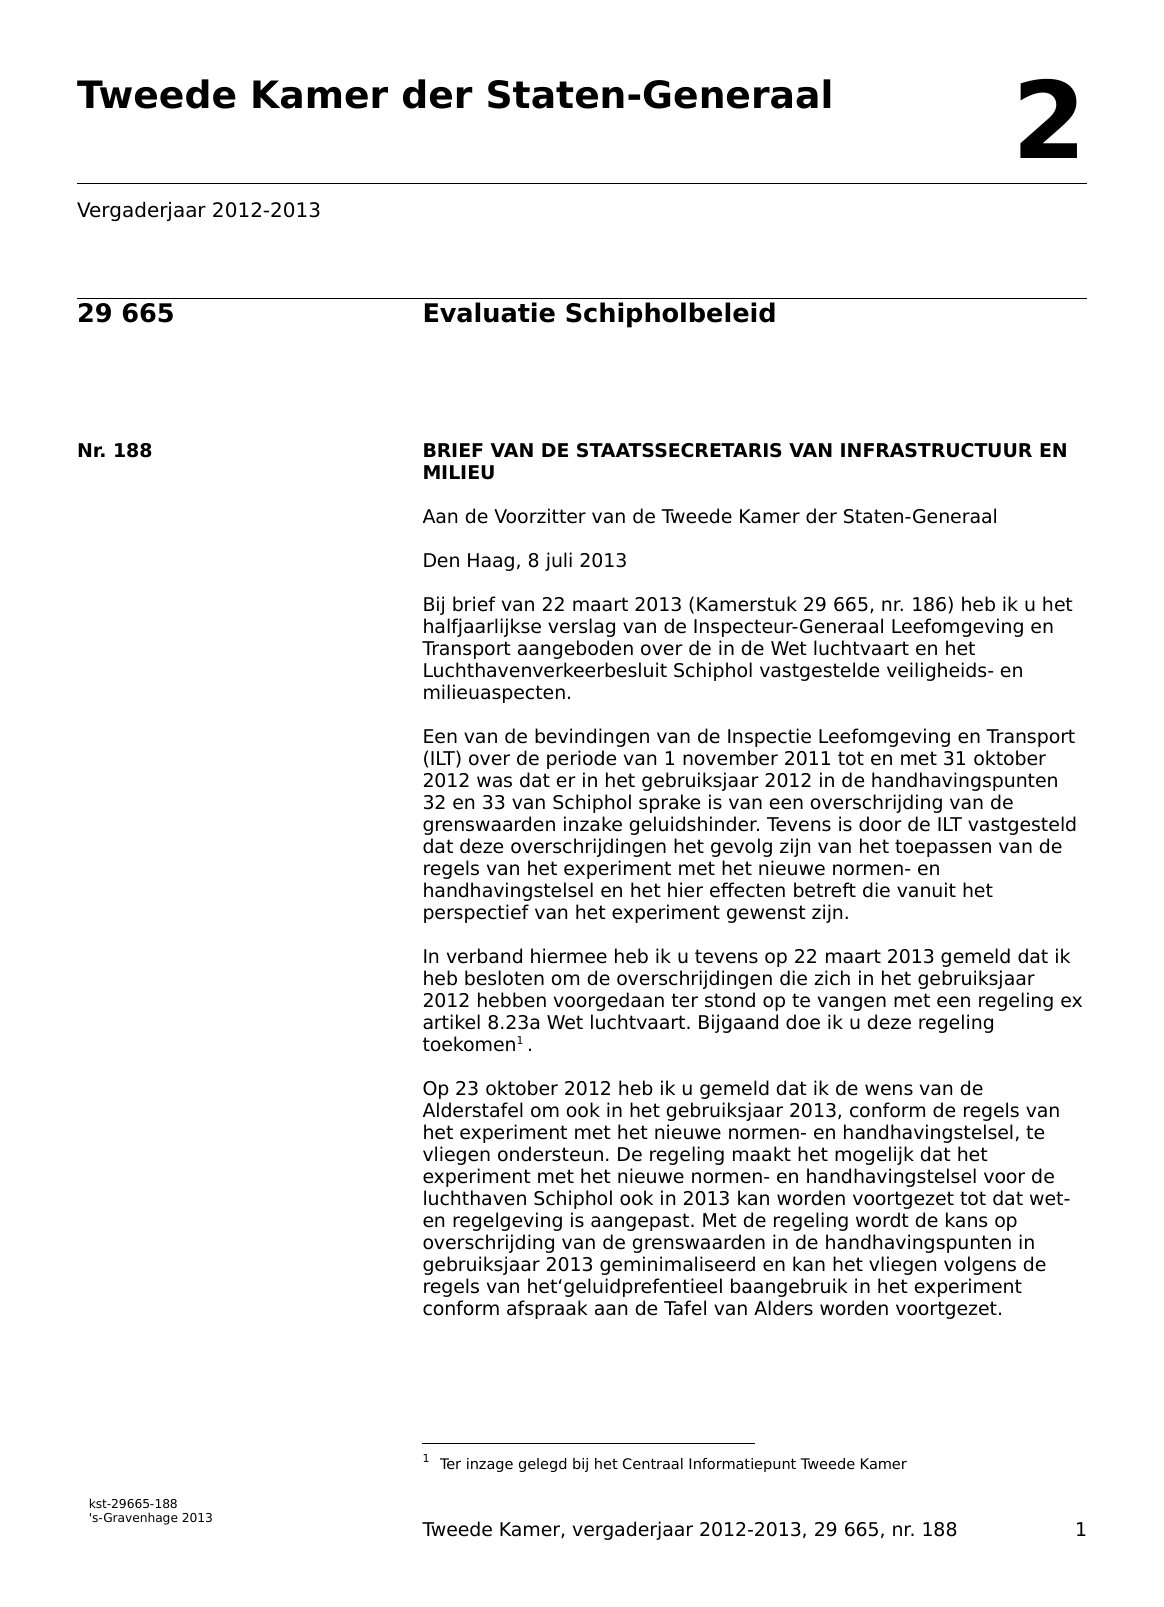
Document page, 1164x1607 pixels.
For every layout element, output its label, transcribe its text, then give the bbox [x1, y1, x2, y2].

text In verband hiermee heb ik u tevens op 22 maart 2013 gemeld dat ik heb besloten om de overschrijdingen die zich in het gebruiksjaar 2012 hebben voorgedaan ter stond op te vangen met een regeling ex artikel 8.23a Wet luchtvaart. Bijgaand doe ik u deze regeling toekomen. [422, 946, 1087, 1056]
table_header Tweede Kamer der Staten-Generaal [77, 59, 886, 183]
text Op 23 oktober 2012 heb ik u gemeld dat ik de wens van de Alderstafel om ook in het gebruiksjaar 2013, conform de regels van het experiment met het nieuwe normen- en handhavingstelsel, te vliegen ondersteun. De regeling maakt het mogelijk dat het experiment met het nieuwe normen- en handhavingstelsel voor de luchthaven Schiphol ook in 2013 kan worden voortgezet tot dat wet- en regelgeving is aangepast. Met de regeling wordt de kans op overschrijding van de grenswaarden in de handhavingspunten in gebruiksjaar 2013 geminimaliseerd en kan het vliegen volgens de regels van het‘geluidprefentieel baangebruik in het experiment conform afspraak aan de Tafel van Alders worden voortgezet. [422, 1078, 1087, 1320]
text Aan de Voorzitter van de Tweede Kamer der Staten-Generaal [422, 506, 1087, 528]
subtitle Nr. 188 BRIEF VAN DE STAATSSECRETARIS VAN INFRASTRUCTUUR EN MILIEU [77, 440, 1087, 484]
text Bij brief van 22 maart 2013 (Kamerstuk 29 665, nr. 186) heb ik u het halfjaarlijkse verslag van de Inspecteur-Generaal Leefomgeving en Transport aangeboden over de in de Wet luchtvaart en het Luchthavenverkeerbesluit Schiphol vastgestelde veiligheids- en milieuaspecten. [422, 594, 1087, 704]
text 's-Gravenhage 2013 [88, 1511, 323, 1525]
table_header 2 [886, 59, 1087, 183]
text Ter inzage gelegd bij het Centraal Informatiepunt Tweede Kamer [422, 1452, 1087, 1474]
table_cell Vergaderjaar 2012-2013 [77, 184, 1087, 298]
text Den Haag, 8 juli 2013 [422, 550, 1087, 572]
text Een van de bevindingen van de Inspectie Leefomgeving en Transport (ILT) over de periode van 1 november 2011 tot en met 31 oktober 2012 was dat er in het gebruiksjaar 2012 in de handhavingspunten 32 en 33 van Schiphol sprake is van een overschrijding van de grenswaarden inzake geluidshinder. Tevens is door de ILT vastgesteld dat deze overschrijdingen het gevolg zijn van het toepassen van de regels van het experiment met het nieuwe normen- en handhavingstelsel en het hier effecten betreft die vanuit het perspectief van het experiment gewenst zijn. [422, 726, 1087, 924]
subtitle 29 665 Evaluatie Schipholbeleid [77, 299, 1087, 329]
text kst-29665-188 [88, 1497, 323, 1511]
